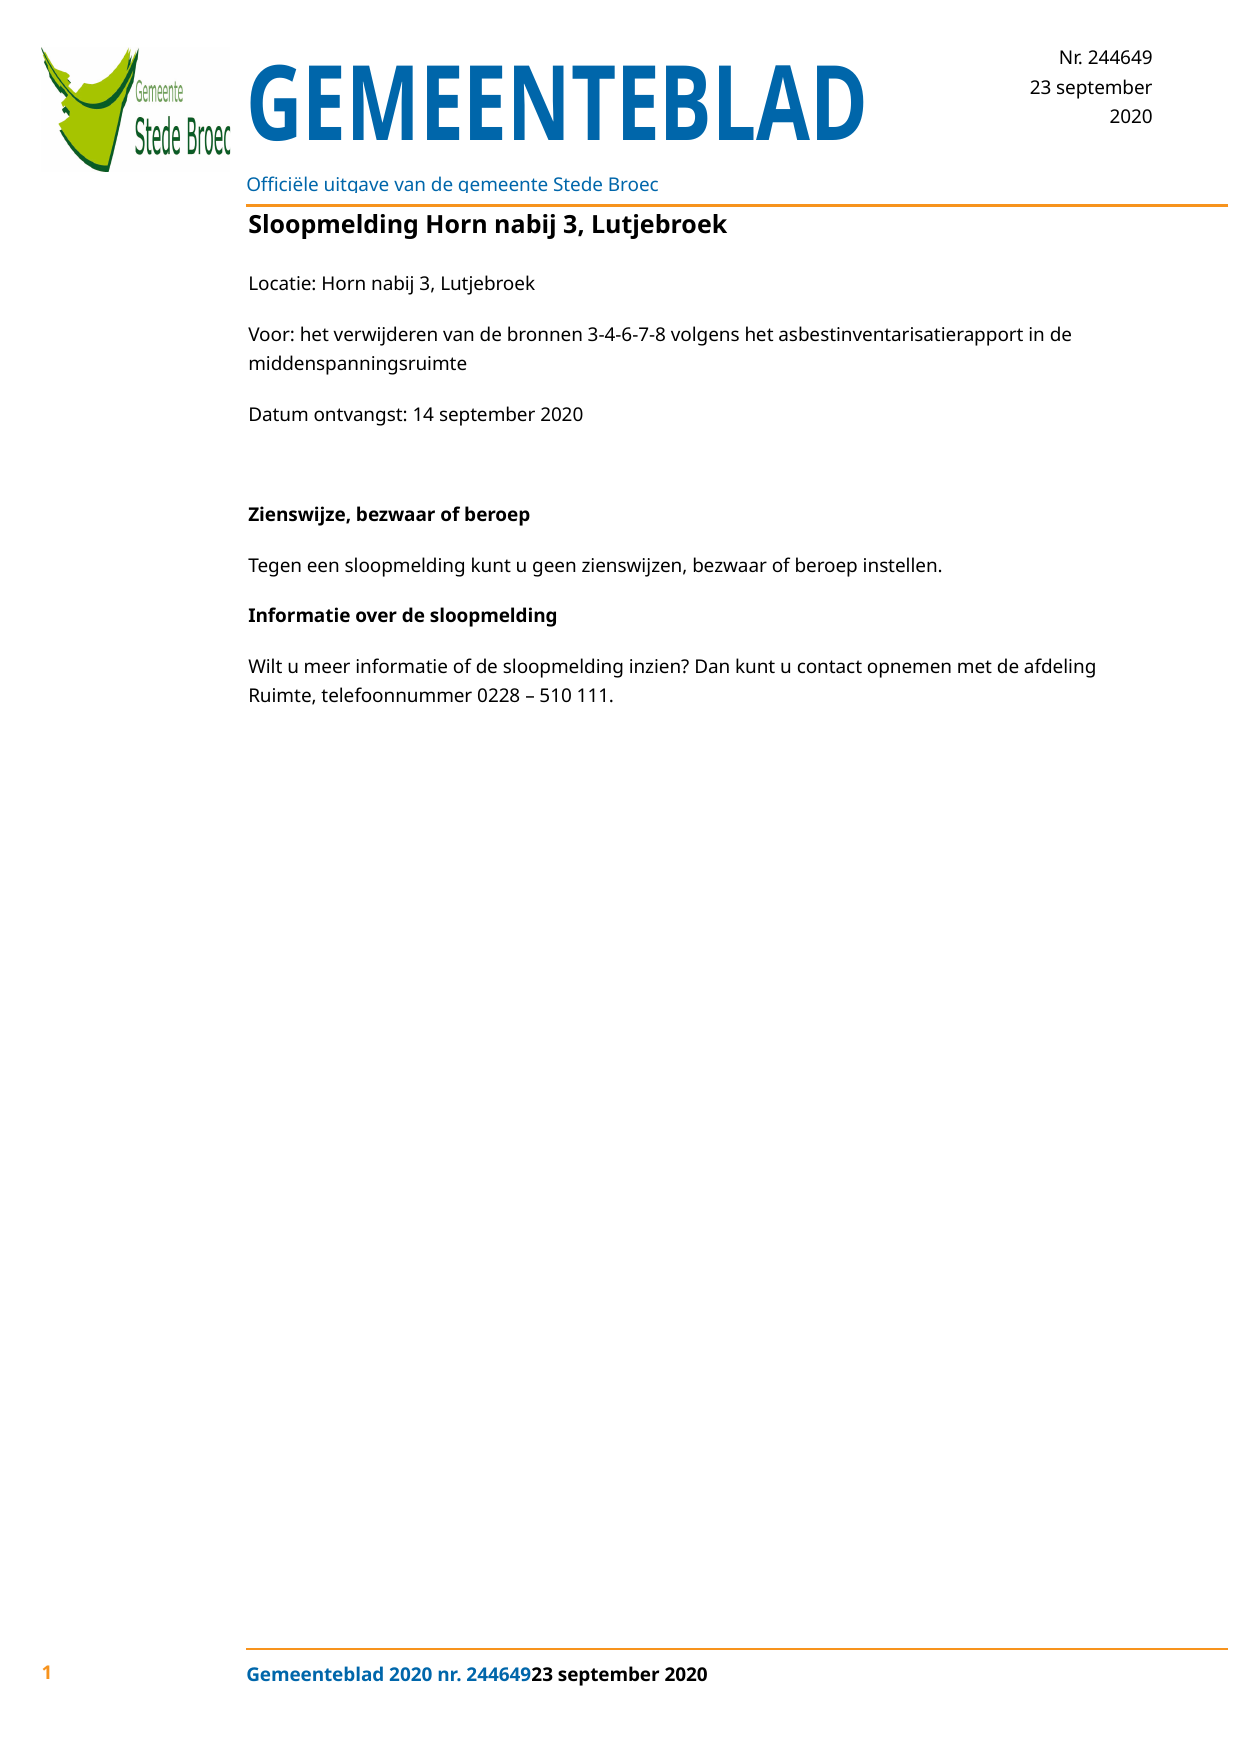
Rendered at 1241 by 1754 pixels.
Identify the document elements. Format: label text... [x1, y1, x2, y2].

text Tegen een sloopmelding kunt u geen zienswijzen, bezwaar of beroep instellen. [248, 552, 1152, 578]
text Locatie: Horn nabij 3, Lutjebroek [248, 270, 1152, 296]
text Datum ontvangst: 14 september 2020 [248, 401, 1152, 426]
picture [41, 47, 231, 172]
text Wilt u meer informatie of de sloopmelding inzien? Dan kunt u contact opnemen met de afdeling Ruimte, telefoonnummer 0228 – 510 111. [248, 653, 1152, 708]
text Informatie over de sloopmelding [248, 602, 1152, 628]
text Zienswijze, bezwaar of beroep [248, 502, 1152, 527]
text Voor: het verwijderen van de bronnen 3-4-6-7-8 volgens het asbestinventarisatierapport in de middenspanningsruimte [248, 321, 1152, 376]
text Sloopmelding Horn nabij 3, Lutjebroek [248, 207, 1152, 241]
